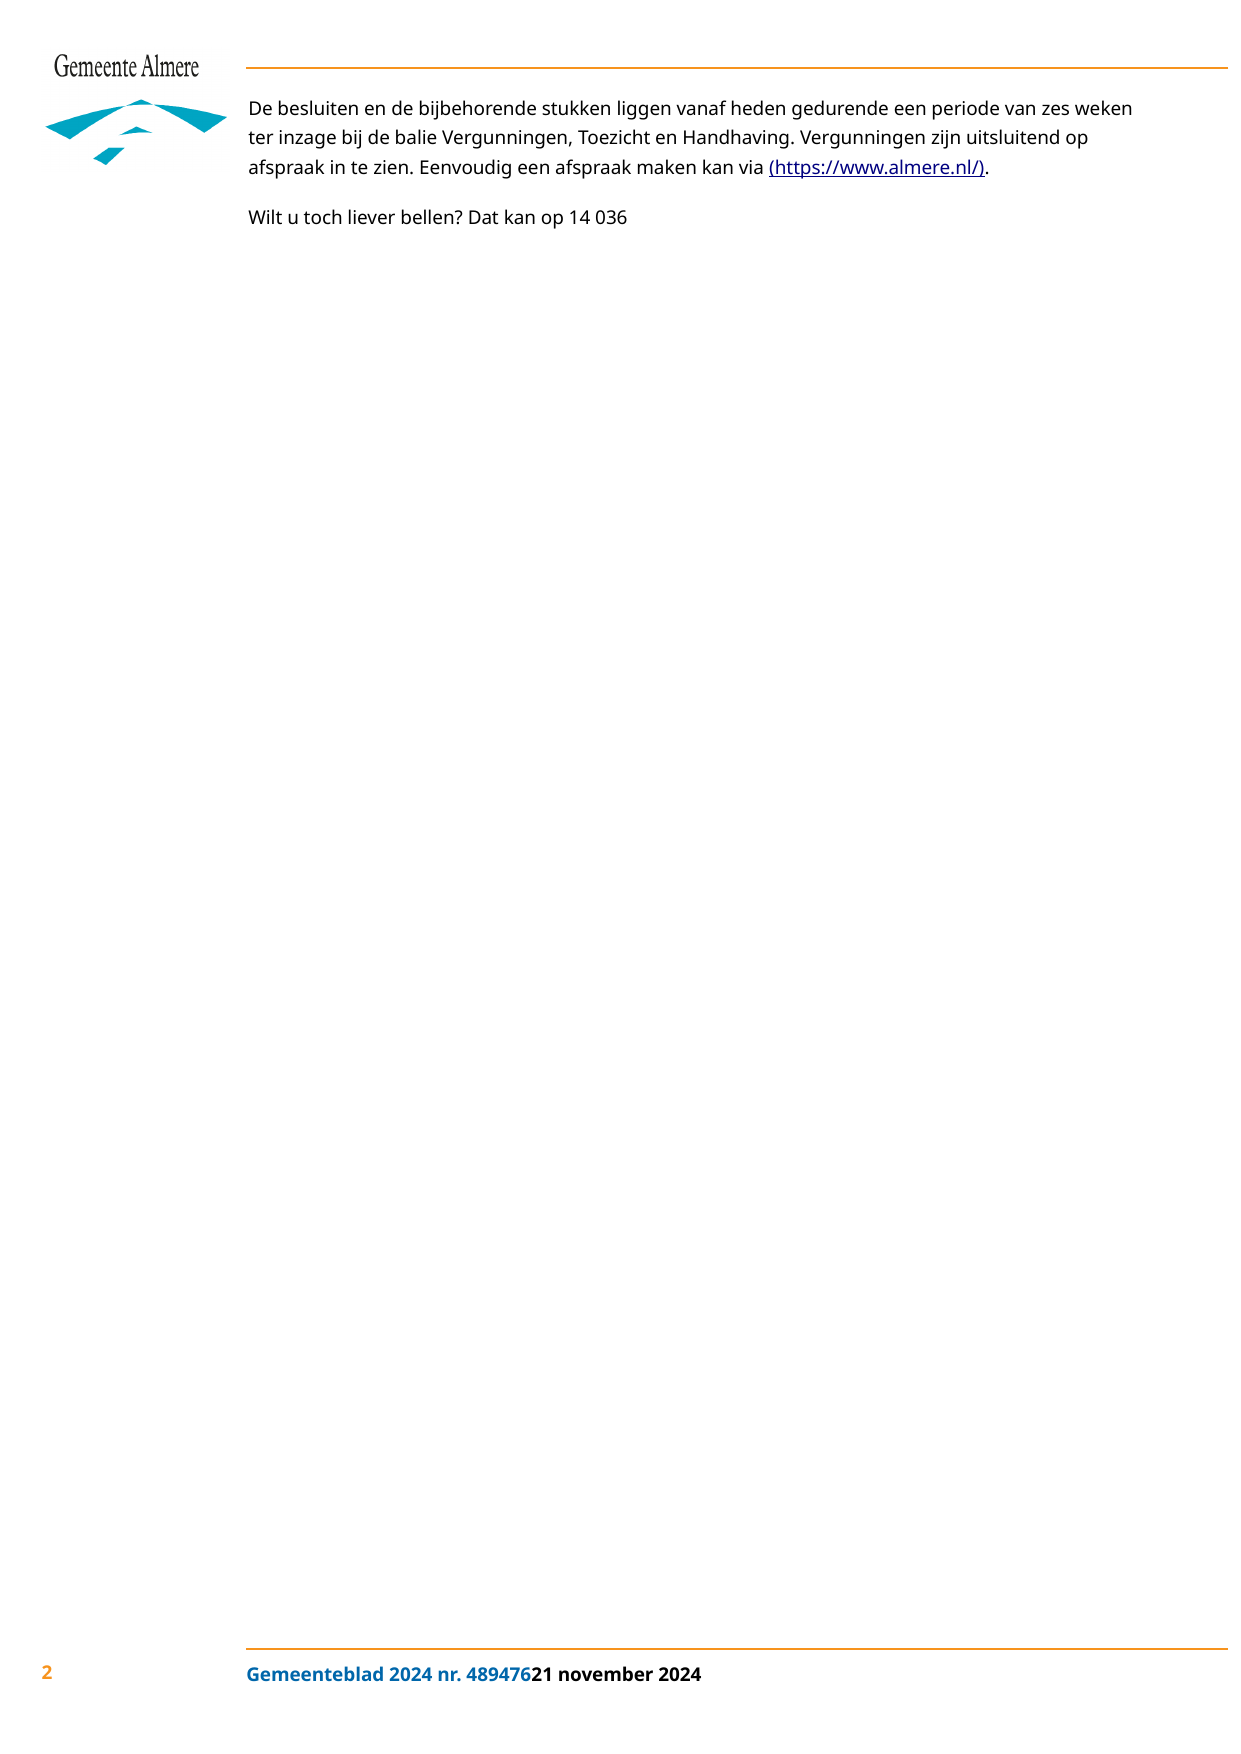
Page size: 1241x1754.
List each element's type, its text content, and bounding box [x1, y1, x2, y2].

picture [41, 47, 231, 172]
text Wilt u toch liever bellen? Dat kan op 14 036 [248, 204, 1152, 230]
text De besluiten en de bijbehorende stukken liggen vanaf heden gedurende een periode van zes weken ter inzage bij de balie Vergunningen, Toezicht en Handhaving. Vergunningen zijn uitsluitend op afspraak in te zien. Eenvoudig een afspraak maken kan via (https://www.almere.nl/). [248, 95, 1152, 180]
